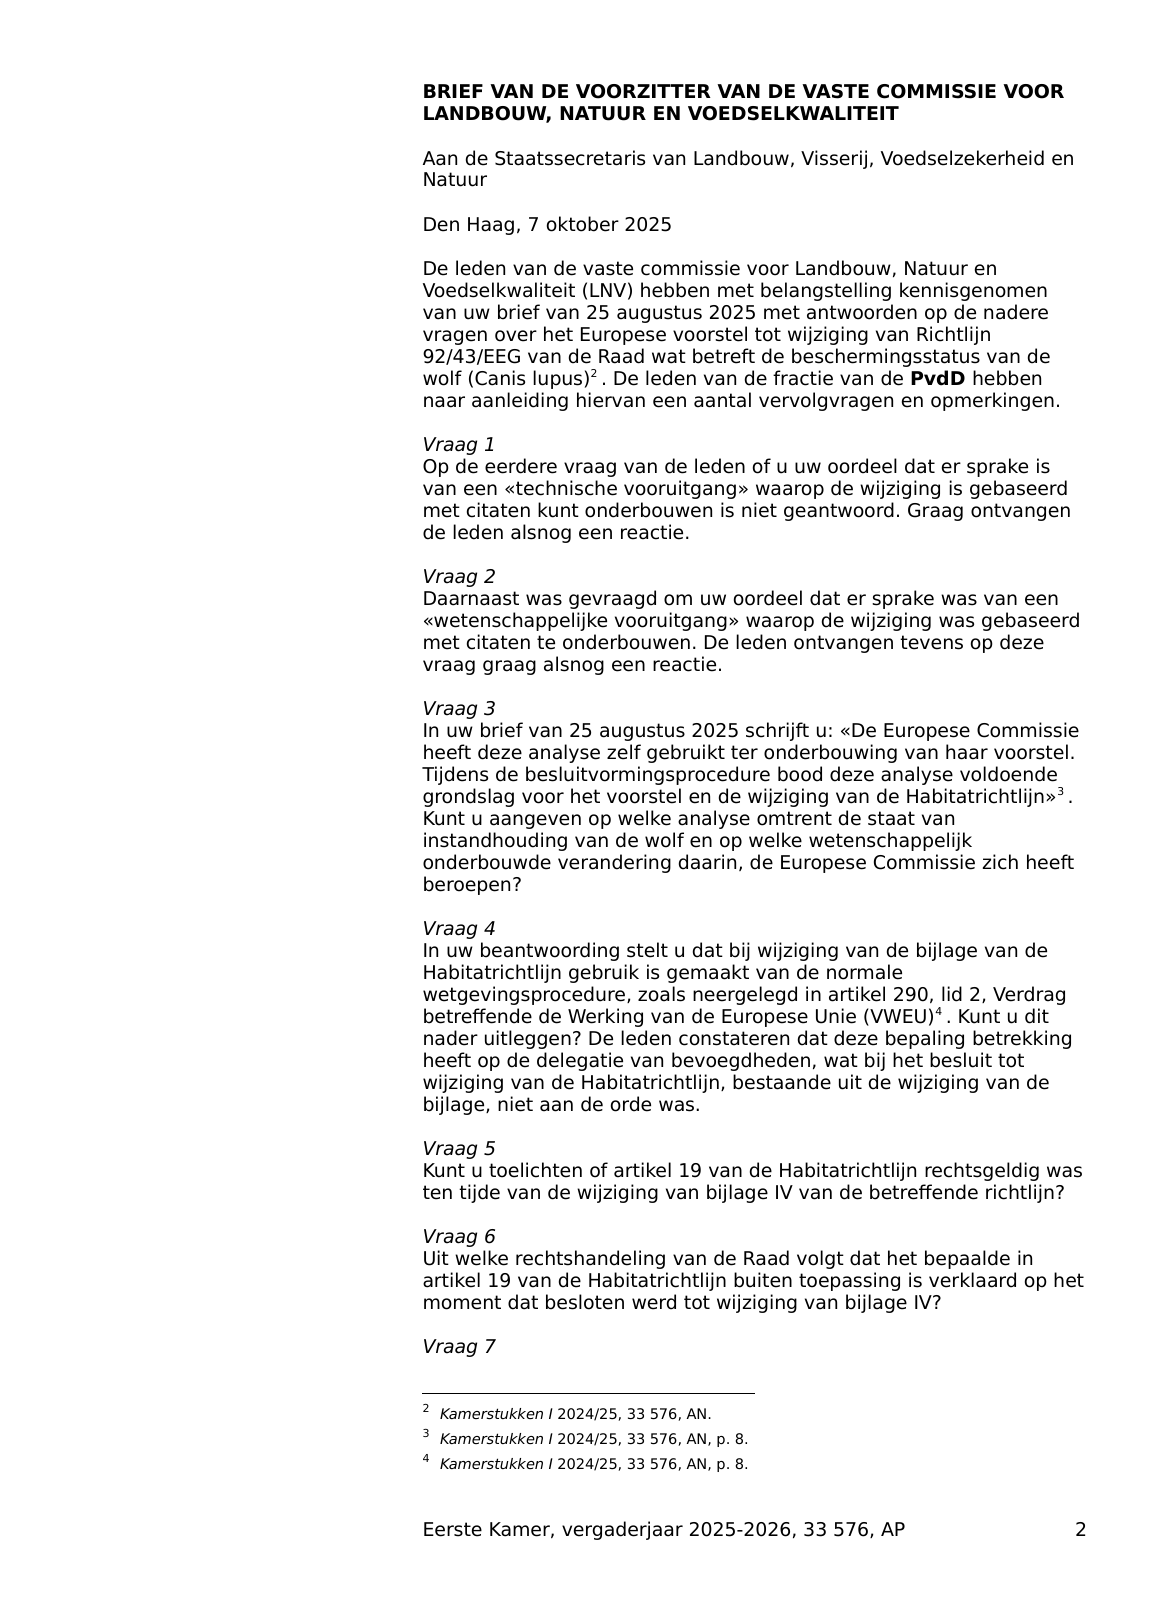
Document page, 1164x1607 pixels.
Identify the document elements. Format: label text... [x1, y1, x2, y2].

text Uit welke rechtshandeling van de Raad volgt dat het bepaalde in artikel 19 van de Habitatrichtlijn buiten toepassing is verklaard op het moment dat besloten werd tot wijziging van bijlage IV? [422, 1248, 1087, 1314]
text Aan de Staatssecretaris van Landbouw, Visserij, Voedselzekerheid en Natuur [422, 147, 1087, 191]
text Vraag 1 [422, 434, 1087, 456]
text In uw brief van 25 augustus 2025 schrijft u: «De Europese Commissie heeft deze analyse zelf gebruikt ter onderbouwing van haar voorstel. Tijdens de besluitvormingsprocedure bood deze analyse voldoende grondslag voor het voorstel en de wijziging van de Habitatrichtlijn». Kunt u aangeven op welke analyse omtrent de staat van instandhouding van de wolf en op welke wetenschappelijk onderbouwde verandering daarin, de Europese Commissie zich heeft beroepen? [422, 720, 1087, 896]
text Kamerstukken I 2024/25, 33 576, AN. [422, 1402, 1087, 1424]
text Vraag 3 [422, 698, 1087, 720]
text In uw beantwoording stelt u dat bij wijziging van de bijlage van de Habitatrichtlijn gebruik is gemaakt van de normale wetgevingsprocedure, zoals neergelegd in artikel 290, lid 2, Verdrag betreffende de Werking van de Europese Unie (VWEU). Kunt u dit nader uitleggen? De leden constateren dat deze bepaling betrekking heeft op de delegatie van bevoegdheden, wat bij het besluit tot wijziging van de Habitatrichtlijn, bestaande uit de wijziging van de bijlage, niet aan de orde was. [422, 940, 1087, 1116]
text De leden van de vaste commissie voor Landbouw, Natuur en Voedselkwaliteit (LNV) hebben met belangstelling kennisgenomen van uw brief van 25 augustus 2025 met antwoorden op de nadere vragen over het Europese voorstel tot wijziging van Richtlijn 92/43/EEG van de Raad wat betreft de beschermingsstatus van de wolf (Canis lupus). De leden van de fractie van de PvdD hebben naar aanleiding hiervan een aantal vervolgvragen en opmerkingen. [422, 258, 1087, 412]
subtitle BRIEF VAN DE VOORZITTER VAN DE VASTE COMMISSIE VOOR LANDBOUW, NATUUR EN VOEDSELKWALITEIT [422, 81, 1087, 125]
text Vraag 6 [422, 1226, 1087, 1248]
text Kamerstukken I 2024/25, 33 576, AN, p. 8. [422, 1427, 1087, 1449]
text Kunt u toelichten of artikel 19 van de Habitatrichtlijn rechtsgeldig was ten tijde van de wijziging van bijlage IV van de betreffende richtlijn? [422, 1160, 1087, 1204]
text Vraag 2 [422, 566, 1087, 588]
text Kamerstukken I 2024/25, 33 576, AN, p. 8. [422, 1452, 1087, 1474]
text Op de eerdere vraag van de leden of u uw oordeel dat er sprake is van een «technische vooruitgang» waarop de wijziging is gebaseerd met citaten kunt onderbouwen is niet geantwoord. Graag ontvangen de leden alsnog een reactie. [422, 456, 1087, 544]
text Vraag 5 [422, 1138, 1087, 1160]
text Den Haag, 7 oktober 2025 [422, 213, 1087, 236]
text Vraag 4 [422, 918, 1087, 940]
text Daarnaast was gevraagd om uw oordeel dat er sprake was van een «wetenschappelijke vooruitgang» waarop de wijziging was gebaseerd met citaten te onderbouwen. De leden ontvangen tevens op deze vraag graag alsnog een reactie. [422, 588, 1087, 676]
text Vraag 7 [422, 1336, 1087, 1358]
